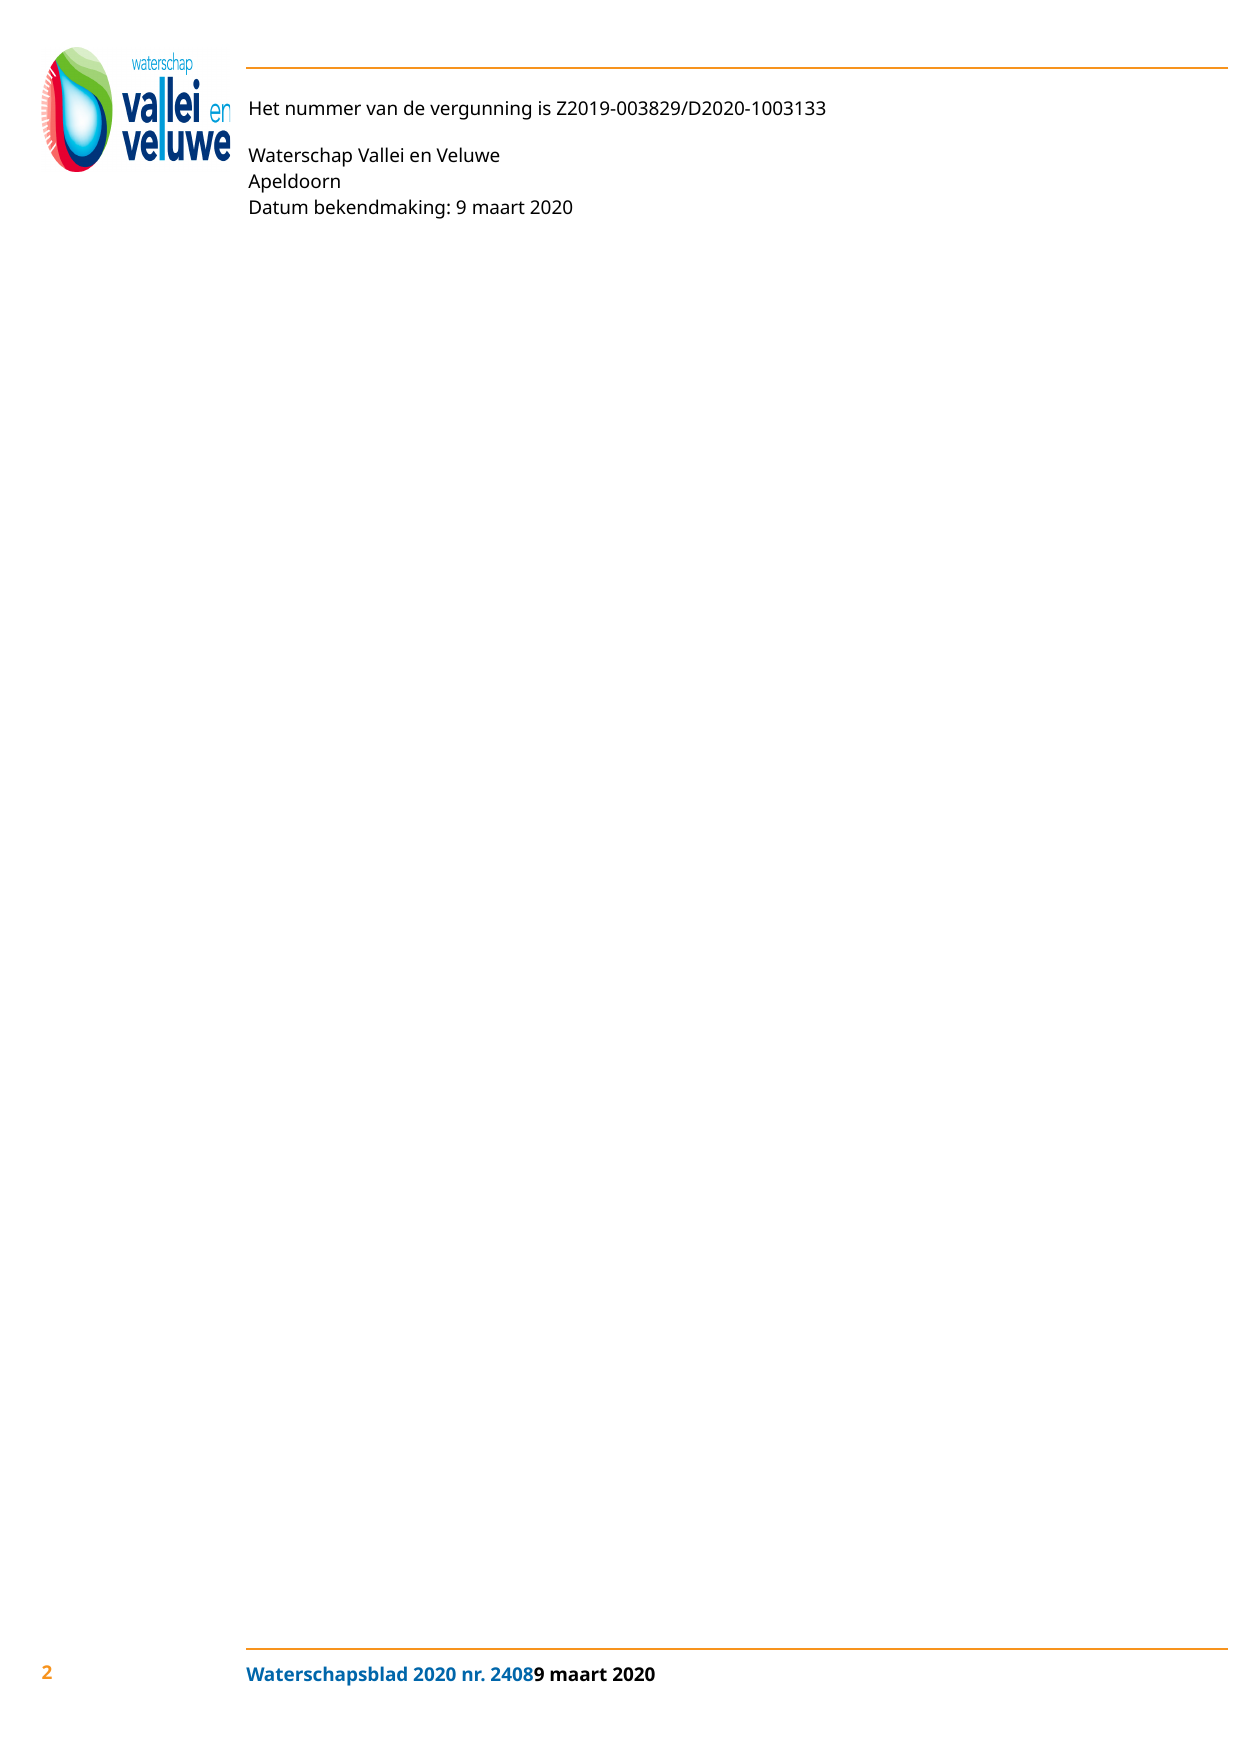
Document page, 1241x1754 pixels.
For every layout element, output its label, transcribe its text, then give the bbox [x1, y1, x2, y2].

text Het nummer van de vergunning is Z2019-003829/D2020-1003133 [248, 95, 1152, 121]
text Waterschap Vallei en Veluwe [248, 143, 1152, 168]
text Apeldoorn [248, 168, 1152, 194]
picture [41, 47, 231, 172]
text Datum bekendmaking: 9 maart 2020 [248, 194, 1152, 220]
